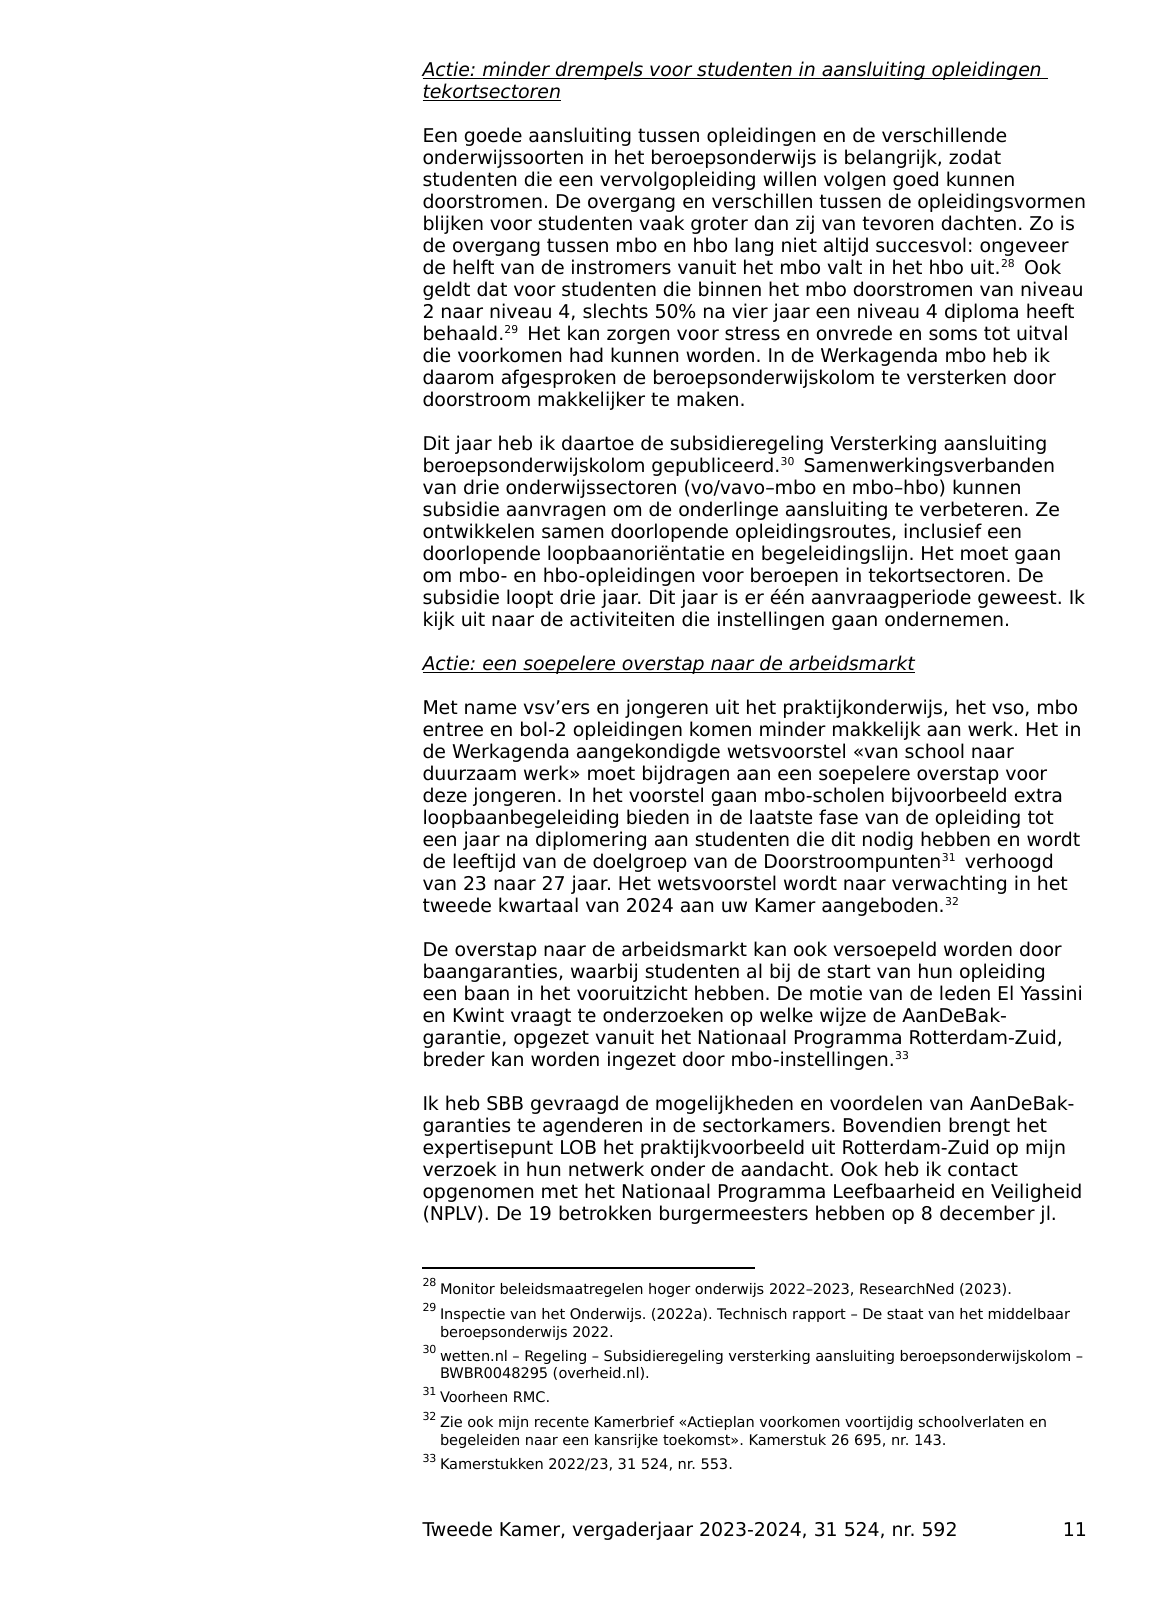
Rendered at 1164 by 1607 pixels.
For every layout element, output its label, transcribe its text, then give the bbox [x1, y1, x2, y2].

text Ik heb SBB gevraagd de mogelijkheden en voordelen van AanDeBak-garanties te agenderen in de sectorkamers. Bovendien brengt het expertisepunt LOB het praktijkvoorbeeld uit Rotterdam-Zuid op mijn verzoek in hun netwerk onder de aandacht. Ook heb ik contact opgenomen met het Nationaal Programma Leefbaarheid en Veiligheid (NPLV). De 19 betrokken burgermeesters hebben op 8 december jl. [422, 1093, 1087, 1225]
text Zie ook mijn recente Kamerbrief «Actieplan voorkomen voortijdig schoolverlaten en begeleiden naar een kansrijke toekomst». Kamerstuk 26 695, nr. 143. [422, 1410, 1087, 1449]
text Dit jaar heb ik daartoe de subsidieregeling Versterking aansluiting beroepsonderwijskolom gepubliceerd. Samenwerkingsverbanden van drie onderwijssectoren (vo/vavo–mbo en mbo–hbo) kunnen subsidie aanvragen om de onderlinge aansluiting te verbeteren. Ze ontwikkelen samen doorlopende opleidingsroutes, inclusief een doorlopende loopbaanoriëntatie en begeleidingslijn. Het moet gaan om mbo- en hbo-opleidingen voor beroepen in tekortsectoren. De subsidie loopt drie jaar. Dit jaar is er één aanvraagperiode geweest. Ik kijk uit naar de activiteiten die instellingen gaan ondernemen. [422, 433, 1087, 631]
text Een goede aansluiting tussen opleidingen en de verschillende onderwijssoorten in het beroepsonderwijs is belangrijk, zodat studenten die een vervolgopleiding willen volgen goed kunnen doorstromen. De overgang en verschillen tussen de opleidingsvormen blijken voor studenten vaak groter dan zij van tevoren dachten. Zo is de overgang tussen mbo en hbo lang niet altijd succesvol: ongeveer de helft van de instromers vanuit het mbo valt in het hbo uit. Ook geldt dat voor studenten die binnen het mbo doorstromen van niveau 2 naar niveau 4, slechts 50% na vier jaar een niveau 4 diploma heeft behaald. Het kan zorgen voor stress en onvrede en soms tot uitval die voorkomen had kunnen worden. In de Werkagenda mbo heb ik daarom afgesproken de beroepsonderwijskolom te versterken door doorstroom makkelijker te maken. [422, 125, 1087, 411]
text Met name vsv’ers en jongeren uit het praktijkonderwijs, het vso, mbo entree en bol-2 opleidingen komen minder makkelijk aan werk. Het in de Werkagenda aangekondigde wetsvoorstel «van school naar duurzaam werk» moet bijdragen aan een soepelere overstap voor deze jongeren. In het voorstel gaan mbo-scholen bijvoorbeeld extra loopbaanbegeleiding bieden in de laatste fase van de opleiding tot een jaar na diplomering aan studenten die dit nodig hebben en wordt de leeftijd van de doelgroep van de Doorstroompunten verhoogd van 23 naar 27 jaar. Het wetsvoorstel wordt naar verwachting in het tweede kwartaal van 2024 aan uw Kamer aangeboden. [422, 697, 1087, 917]
text Inspectie van het Onderwijs. (2022a). Technisch rapport – De staat van het middelbaar beroepsonderwijs 2022. [422, 1302, 1087, 1341]
text Kamerstukken 2022/23, 31 524, nr. 553. [422, 1452, 1087, 1474]
text Monitor beleidsmaatregelen hoger onderwijs 2022–2023, ResearchNed (2023). [422, 1277, 1087, 1299]
text De overstap naar de arbeidsmarkt kan ook versoepeld worden door baangaranties, waarbij studenten al bij de start van hun opleiding een baan in het vooruitzicht hebben. De motie van de leden El Yassini en Kwint vraagt te onderzoeken op welke wijze de AanDeBak-garantie, opgezet vanuit het Nationaal Programma Rotterdam-Zuid, breder kan worden ingezet door mbo-instellingen. [422, 939, 1087, 1071]
subtitle Actie: minder drempels voor studenten in aansluiting opleidingen tekortsectoren [422, 59, 1087, 103]
text Voorheen RMC. [422, 1385, 1087, 1407]
subtitle Actie: een soepelere overstap naar de arbeidsmarkt [422, 653, 1087, 675]
text wetten.nl – Regeling – Subsidieregeling versterking aansluiting beroepsonderwijskolom – BWBR0048295 (overheid.nl). [422, 1343, 1087, 1382]
